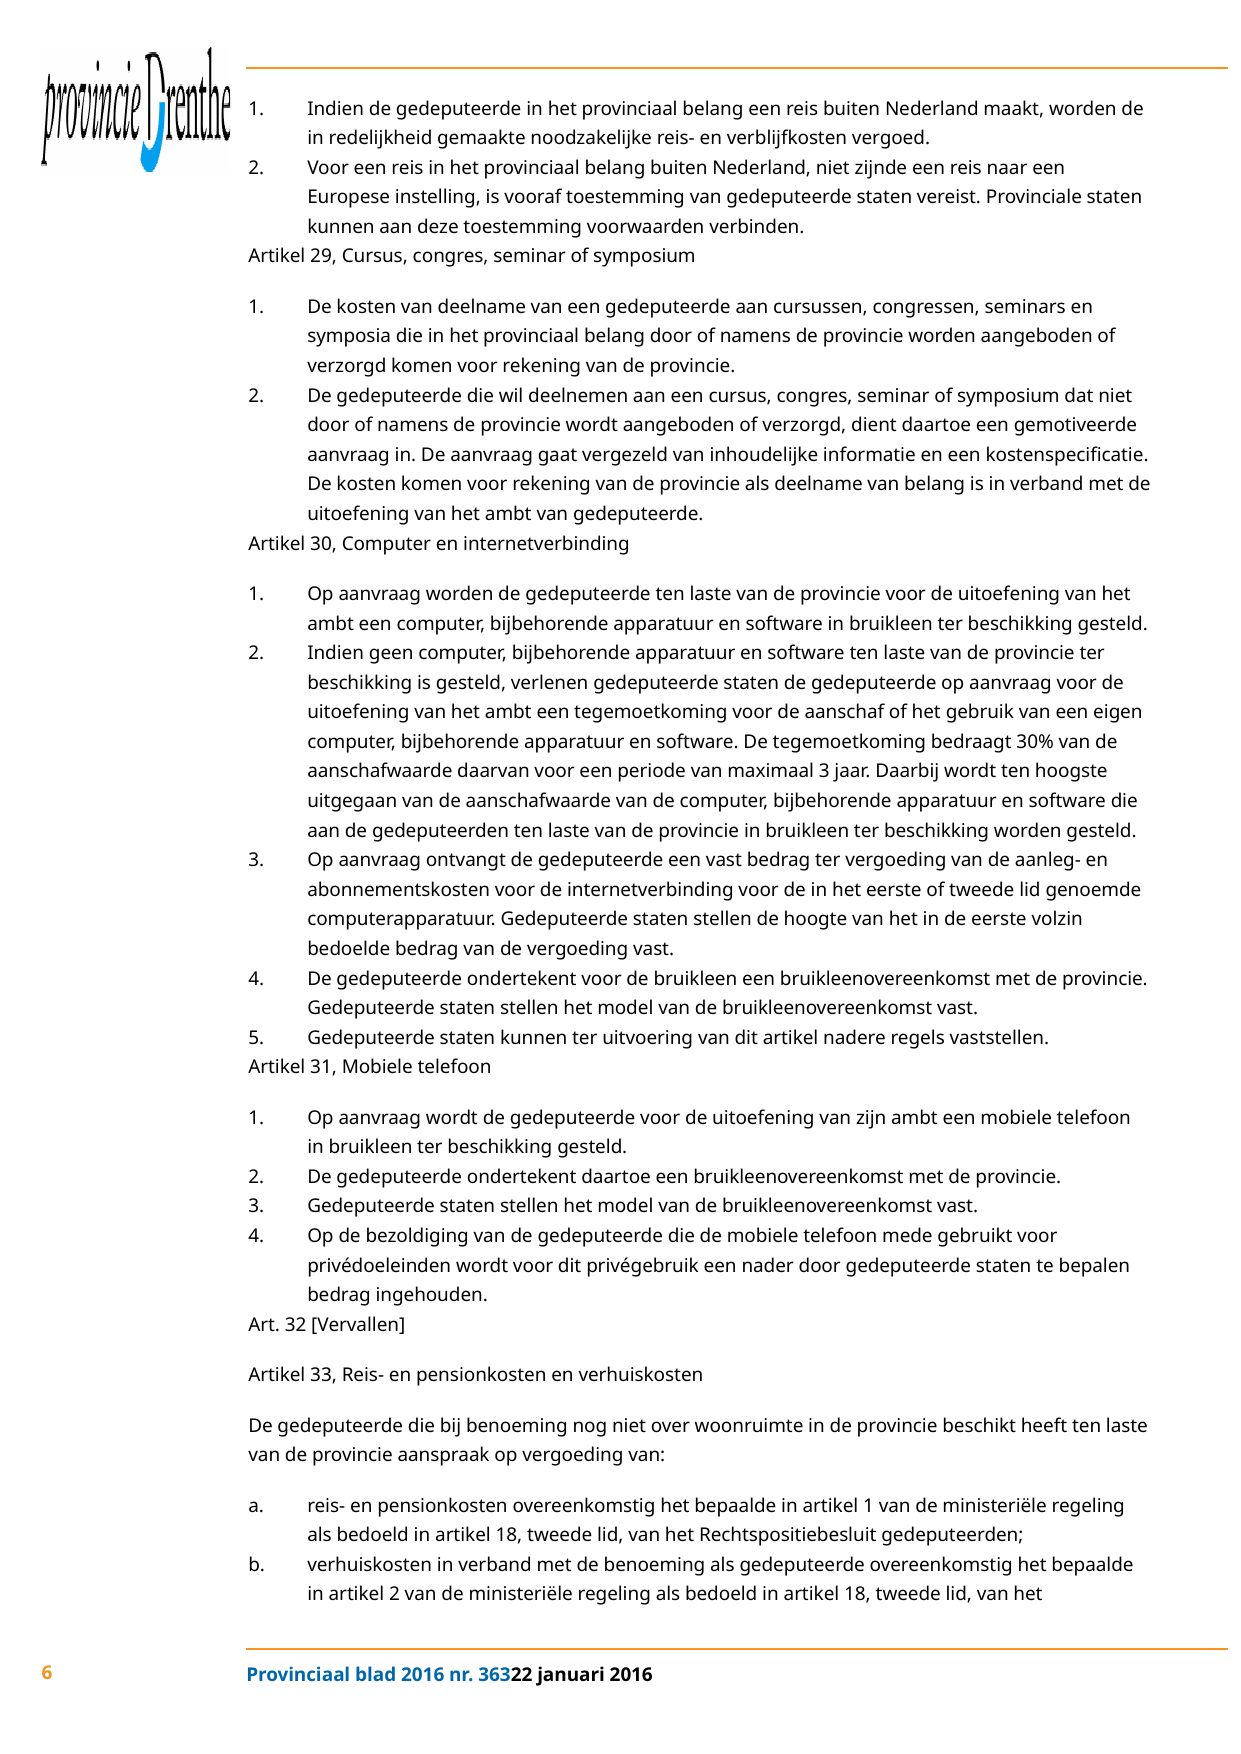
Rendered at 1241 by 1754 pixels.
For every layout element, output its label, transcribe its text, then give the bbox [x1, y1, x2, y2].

text Artikel 33, Reis- en pensionkosten en verhuiskosten [248, 1361, 1152, 1387]
list Op aanvraag ontvangt de gedeputeerde een vast bedrag ter vergoeding van de aanleg- en abonnementskosten voor de internetverbinding voor de in het eerste of tweede lid genoemde computerapparatuur. Gedeputeerde staten stellen de hoogte van het in de eerste volzin bedoelde bedrag van de vergoeding vast. [248, 846, 1152, 961]
list De gedeputeerde ondertekent daartoe een bruikleenovereenkomst met de provincie. [248, 1163, 1152, 1189]
text De gedeputeerde die bij benoeming nog niet over woonruimte in de provincie beschikt heeft ten laste van de provincie aanspraak op vergoeding van: [248, 1412, 1152, 1467]
text Art. 32 [Vervallen] [248, 1311, 1152, 1337]
text Artikel 30, Computer en internetverbinding [248, 530, 1152, 556]
list Gedeputeerde staten stellen het model van de bruikleenovereenkomst vast. [248, 1193, 1152, 1218]
list verhuiskosten in verband met de benoeming als gedeputeerde overeenkomstig het bepaalde in artikel 2 van de ministeriële regeling als bedoeld in artikel 18, tweede lid, van het [248, 1551, 1152, 1606]
list Op aanvraag worden de gedeputeerde ten laste van de provincie voor de uitoefening van het ambt een computer, bijbehorende apparatuur en software in bruikleen ter beschikking gesteld. [248, 580, 1152, 636]
list De gedeputeerde die wil deelnemen aan een cursus, congres, seminar of symposium dat niet door of namens de provincie wordt aangeboden of verzorgd, dient daartoe een gemotiveerde aanvraag in. De aanvraag gaat vergezeld van inhoudelijke informatie en een kostenspecificatie. De kosten komen voor rekening van de provincie als deelname van belang is in verband met de uitoefening van het ambt van gedeputeerde. [248, 382, 1152, 526]
list De gedeputeerde ondertekent voor de bruikleen een bruikleenovereenkomst met de provincie. Gedeputeerde staten stellen het model van de bruikleenovereenkomst vast. [248, 965, 1152, 1020]
text Artikel 29, Cursus, congres, seminar of symposium [248, 243, 1152, 268]
list De kosten van deelname van een gedeputeerde aan cursussen, congressen, seminars en symposia die in het provinciaal belang door of namens de provincie worden aangeboden of verzorgd komen voor rekening van de provincie. [248, 293, 1152, 378]
list Indien geen computer, bijbehorende apparatuur en software ten laste van de provincie ter beschikking is gesteld, verlenen gedeputeerde staten de gedeputeerde op aanvraag voor de uitoefening van het ambt een tegemoetkoming voor de aanschaf of het gebruik van een eigen computer, bijbehorende apparatuur en software. De tegemoetkoming bedraagt 30% van de aanschafwaarde daarvan voor een periode van maximaal 3 jaar. Daarbij wordt ten hoogste uitgegaan van de aanschafwaarde van de computer, bijbehorende apparatuur en software die aan de gedeputeerden ten laste van de provincie in bruikleen ter beschikking worden gesteld. [248, 639, 1152, 843]
list Op de bezoldiging van de gedeputeerde die de mobiele telefoon mede gebruikt voor privédoeleinden wordt voor dit privégebruik een nader door gedeputeerde staten te bepalen bedrag ingehouden. [248, 1222, 1152, 1307]
picture [41, 47, 231, 172]
list Indien de gedeputeerde in het provinciaal belang een reis buiten Nederland maakt, worden de in redelijkheid gemaakte noodzakelijke reis- en verblijfkosten vergoed. [248, 95, 1152, 150]
list reis- en pensionkosten overeenkomstig het bepaalde in artikel 1 van de ministeriële regeling als bedoeld in artikel 18, tweede lid, van het Rechtspositiebesluit gedeputeerden; [248, 1492, 1152, 1547]
text Artikel 31, Mobiele telefoon [248, 1053, 1152, 1079]
list Op aanvraag wordt de gedeputeerde voor de uitoefening van zijn ambt een mobiele telefoon in bruikleen ter beschikking gesteld. [248, 1104, 1152, 1159]
list Voor een reis in het provinciaal belang buiten Nederland, niet zijnde een reis naar een Europese instelling, is vooraf toestemming van gedeputeerde staten vereist. Provinciale staten kunnen aan deze toestemming voorwaarden verbinden. [248, 154, 1152, 239]
list Gedeputeerde staten kunnen ter uitvoering van dit artikel nadere regels vaststellen. [248, 1024, 1152, 1050]
